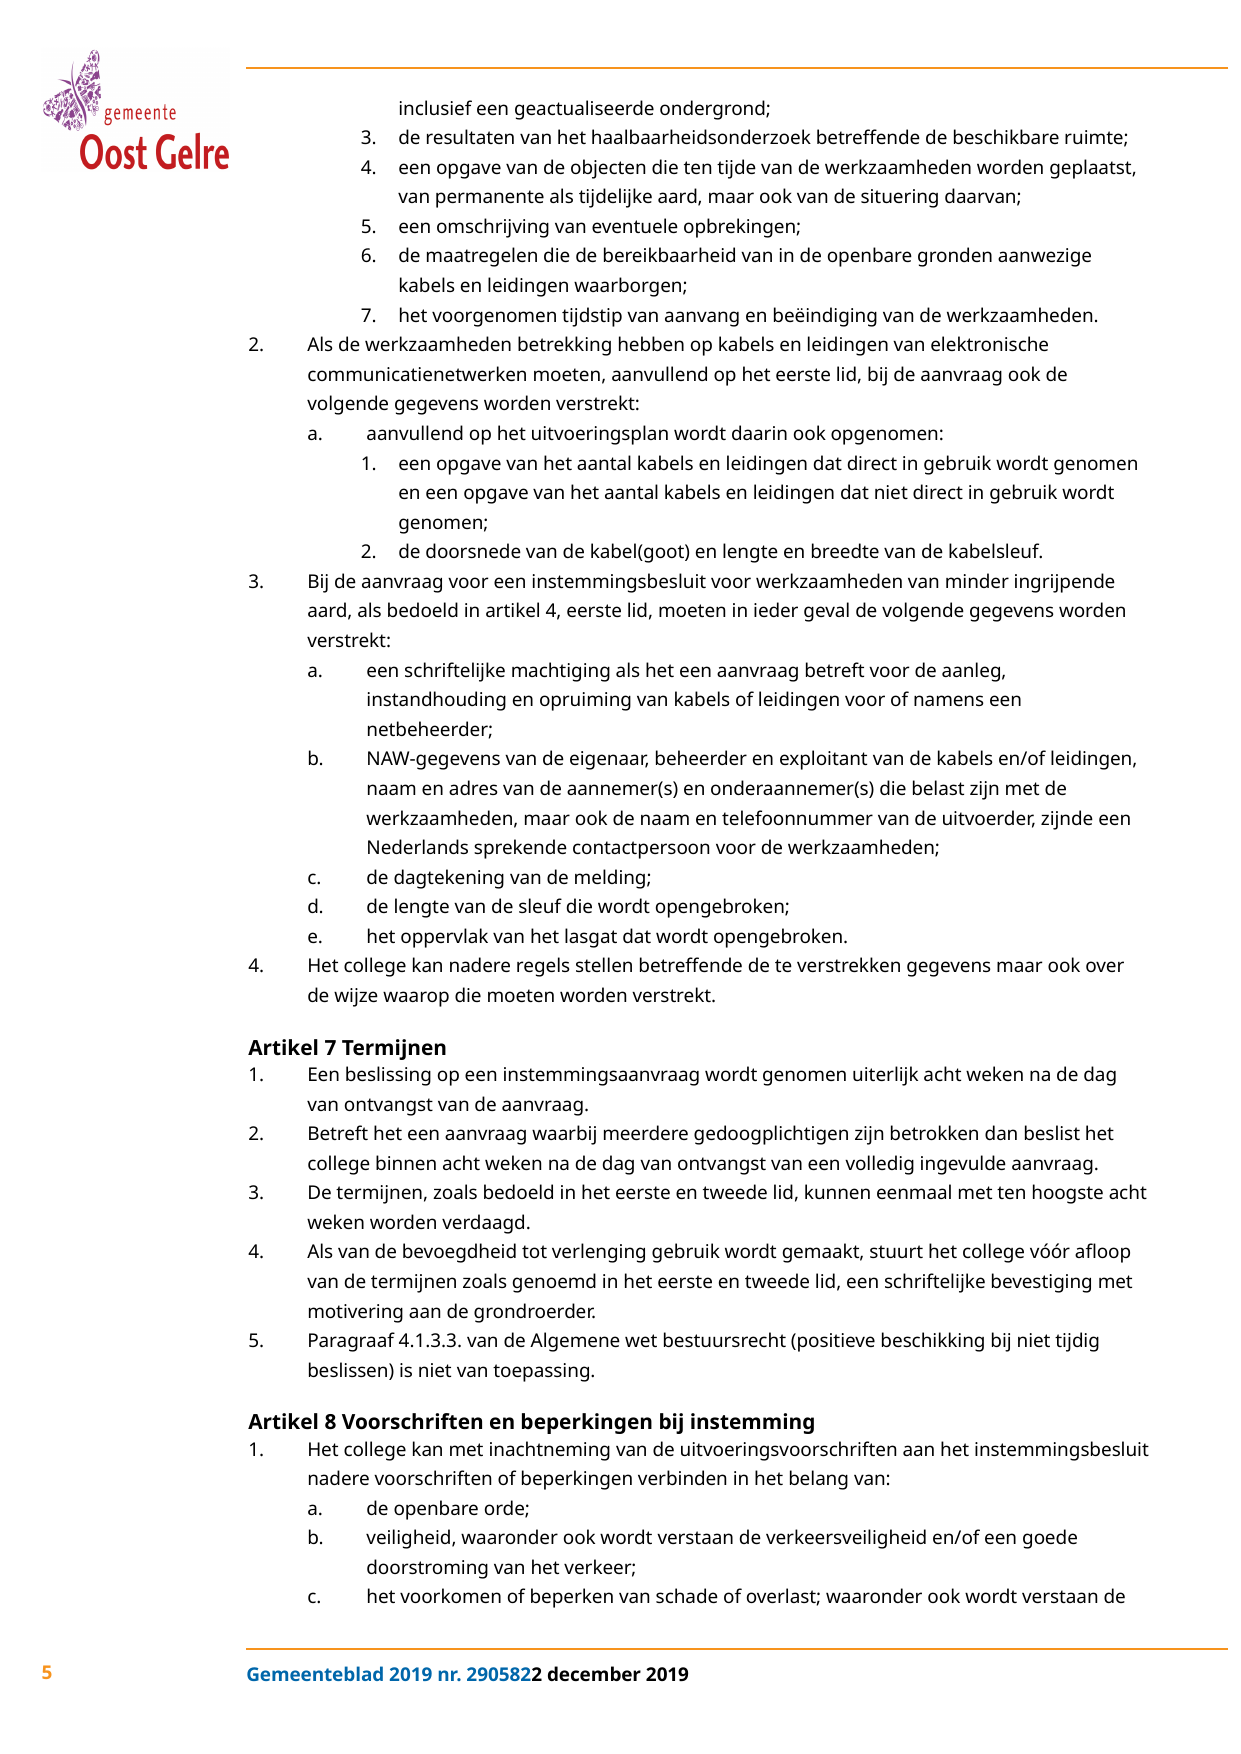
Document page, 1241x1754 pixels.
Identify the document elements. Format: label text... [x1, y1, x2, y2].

list een opgave van de objecten die ten tijde van de werkzaamheden worden geplaatst, van permanente als tijdelijke aard, maar ook van de situering daarvan; [361, 154, 1152, 209]
list aanvullend op het uitvoeringsplan wordt daarin ook opgenomen: [307, 420, 1152, 446]
list het voorgenomen tijdstip van aanvang en beëindiging van de werkzaamheden. [361, 302, 1152, 328]
list de resultaten van het haalbaarheidsonderzoek betreffende de beschikbare ruimte; [361, 124, 1152, 150]
list de openbare orde; [307, 1495, 1152, 1521]
list De termijnen, zoals bedoeld in het eerste en tweede lid, kunnen eenmaal met ten hoogste acht weken worden verdaagd. [248, 1179, 1152, 1235]
list Als de werkzaamheden betrekking hebben op kabels en leidingen van elektronische communicatienetwerken moeten, aanvullend op het eerste lid, bij de aanvraag ook de volgende gegevens worden verstrekt: [248, 331, 1152, 416]
list inclusief een geactualiseerde ondergrond; [361, 95, 1152, 121]
picture [41, 47, 231, 172]
list de maatregelen die de bereikbaarheid van in de openbare gronden aanwezige kabels en leidingen waarborgen; [361, 243, 1152, 298]
list een omschrijving van eventuele opbrekingen; [361, 213, 1152, 239]
list Het college kan nadere regels stellen betreffende de te verstrekken gegevens maar ook over de wijze waarop die moeten worden verstrekt. [248, 953, 1152, 1008]
list een schriftelijke machtiging als het een aanvraag betreft voor de aanleg, instandhouding en opruiming van kabels of leidingen voor of namens een netbeheerder; [307, 657, 1152, 742]
list Betreft het een aanvraag waarbij meerdere gedoogplichtigen zijn betrokken dan beslist het college binnen acht weken na de dag van ontvangst van een volledig ingevulde aanvraag. [248, 1120, 1152, 1176]
list een opgave van het aantal kabels en leidingen dat direct in gebruik wordt genomen en een opgave van het aantal kabels en leidingen dat niet direct in gebruik wordt genomen; [361, 450, 1152, 535]
list de lengte van de sleuf die wordt opengebroken; [307, 893, 1152, 919]
list de doorsnede van de kabel(goot) en lengte en breedte van de kabelsleuf. [361, 538, 1152, 564]
list veiligheid, waaronder ook wordt verstaan de verkeersveiligheid en/of een goede doorstroming van het verkeer; [307, 1524, 1152, 1580]
list NAW-gegevens van de eigenaar, beheerder en exploitant van de kabels en/of leidingen, naam en adres van de aannemer(s) en onderaannemer(s) die belast zijn met de werkzaamheden, maar ook de naam en telefoonnummer van de uitvoerder, zijnde een Nederlands sprekende contactpersoon voor de werkzaamheden; [307, 746, 1152, 860]
list Het college kan met inachtneming van de uitvoeringsvoorschriften aan het instemmingsbesluit nadere voorschriften of beperkingen verbinden in het belang van: [248, 1436, 1152, 1491]
list het oppervlak van het lasgat dat wordt opengebroken. [307, 923, 1152, 949]
list Bij de aanvraag voor een instemmingsbesluit voor werkzaamheden van minder ingrijpende aard, als bedoeld in artikel 4, eerste lid, moeten in ieder geval de volgende gegevens worden verstrekt: [248, 568, 1152, 653]
list Paragraaf 4.1.3.3. van de Algemene wet bestuursrecht (positieve beschikking bij niet tijdig beslissen) is niet van toepassing. [248, 1327, 1152, 1383]
list de dagtekening van de melding; [307, 864, 1152, 890]
text Artikel 8 Voorschriften en beperkingen bij instemming [248, 1407, 1152, 1436]
text Artikel 7 Termijnen [248, 1033, 1152, 1061]
list Een beslissing op een instemmingsaanvraag wordt genomen uiterlijk acht weken na de dag van ontvangst van de aanvraag. [248, 1061, 1152, 1116]
list het voorkomen of beperken van schade of overlast; waaronder ook wordt verstaan de [307, 1584, 1152, 1609]
list Als van de bevoegdheid tot verlenging gebruik wordt gemaakt, stuurt het college vóór afloop van de termijnen zoals genoemd in het eerste en tweede lid, een schriftelijke bevestiging met motivering aan de grondroerder. [248, 1239, 1152, 1323]
